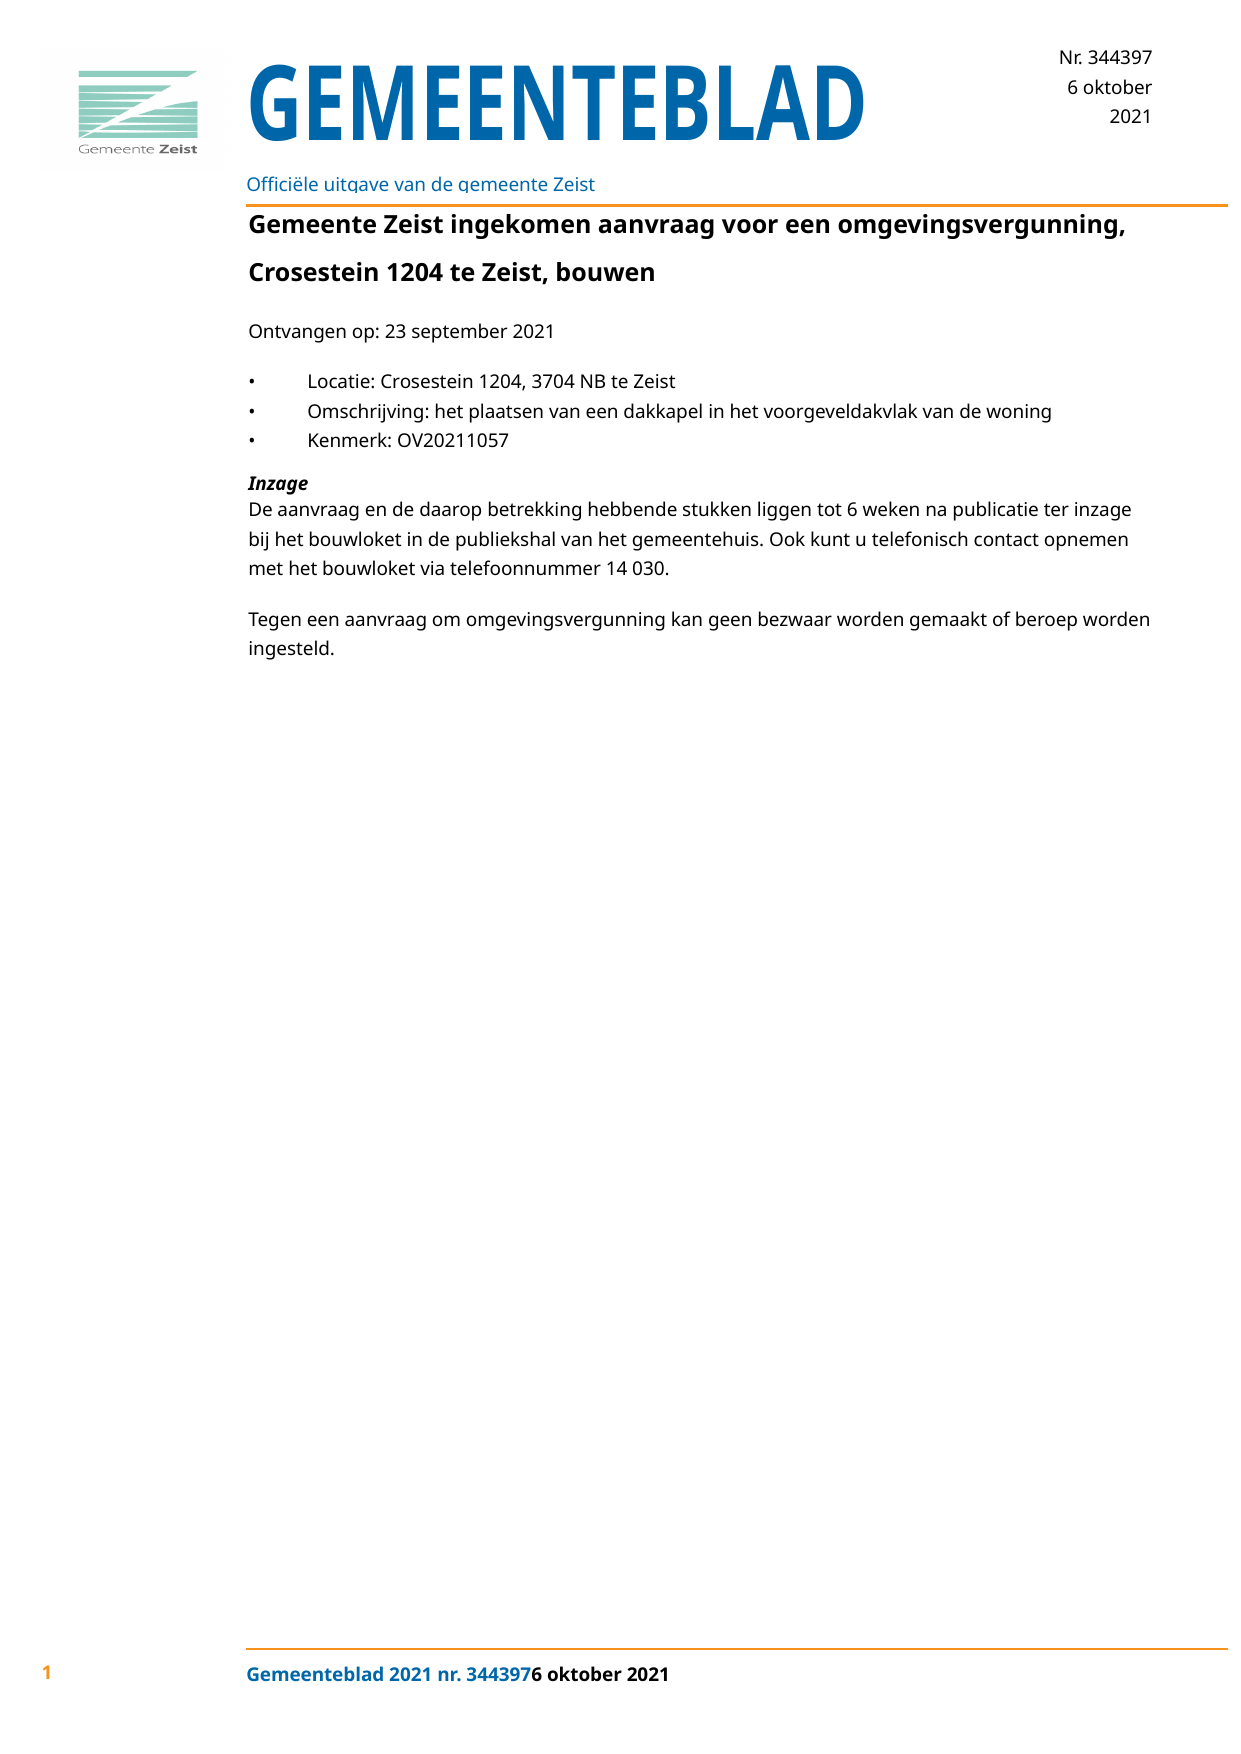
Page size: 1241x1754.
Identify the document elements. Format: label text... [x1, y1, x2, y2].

picture [41, 47, 231, 172]
text Tegen een aanvraag om omgevingsvergunning kan geen bezwaar worden gemaakt of beroep worden ingesteld. [248, 606, 1152, 661]
list Locatie: Crosestein 1204, 3704 NB te Zeist [248, 368, 1152, 394]
text Ontvangen op: 23 september 2021 [248, 318, 1152, 344]
list Omschrijving: het plaatsen van een dakkapel in het voorgeveldakvlak van de woning [248, 398, 1152, 424]
text Inzage [248, 471, 1152, 496]
list Kenmerk: OV20211057 [248, 427, 1152, 453]
text De aanvraag en de daarop betrekking hebbende stukken liggen tot 6 weken na publicatie ter inzage bij het bouwloket in de publiekshal van het gemeentehuis. Ook kunt u telefonisch contact opnemen met het bouwloket via telefoonnummer 14 030. [248, 496, 1152, 581]
text Gemeente Zeist ingekomen aanvraag voor een omgevingsvergunning, Crosestein 1204 te Zeist, bouwen [248, 207, 1152, 288]
